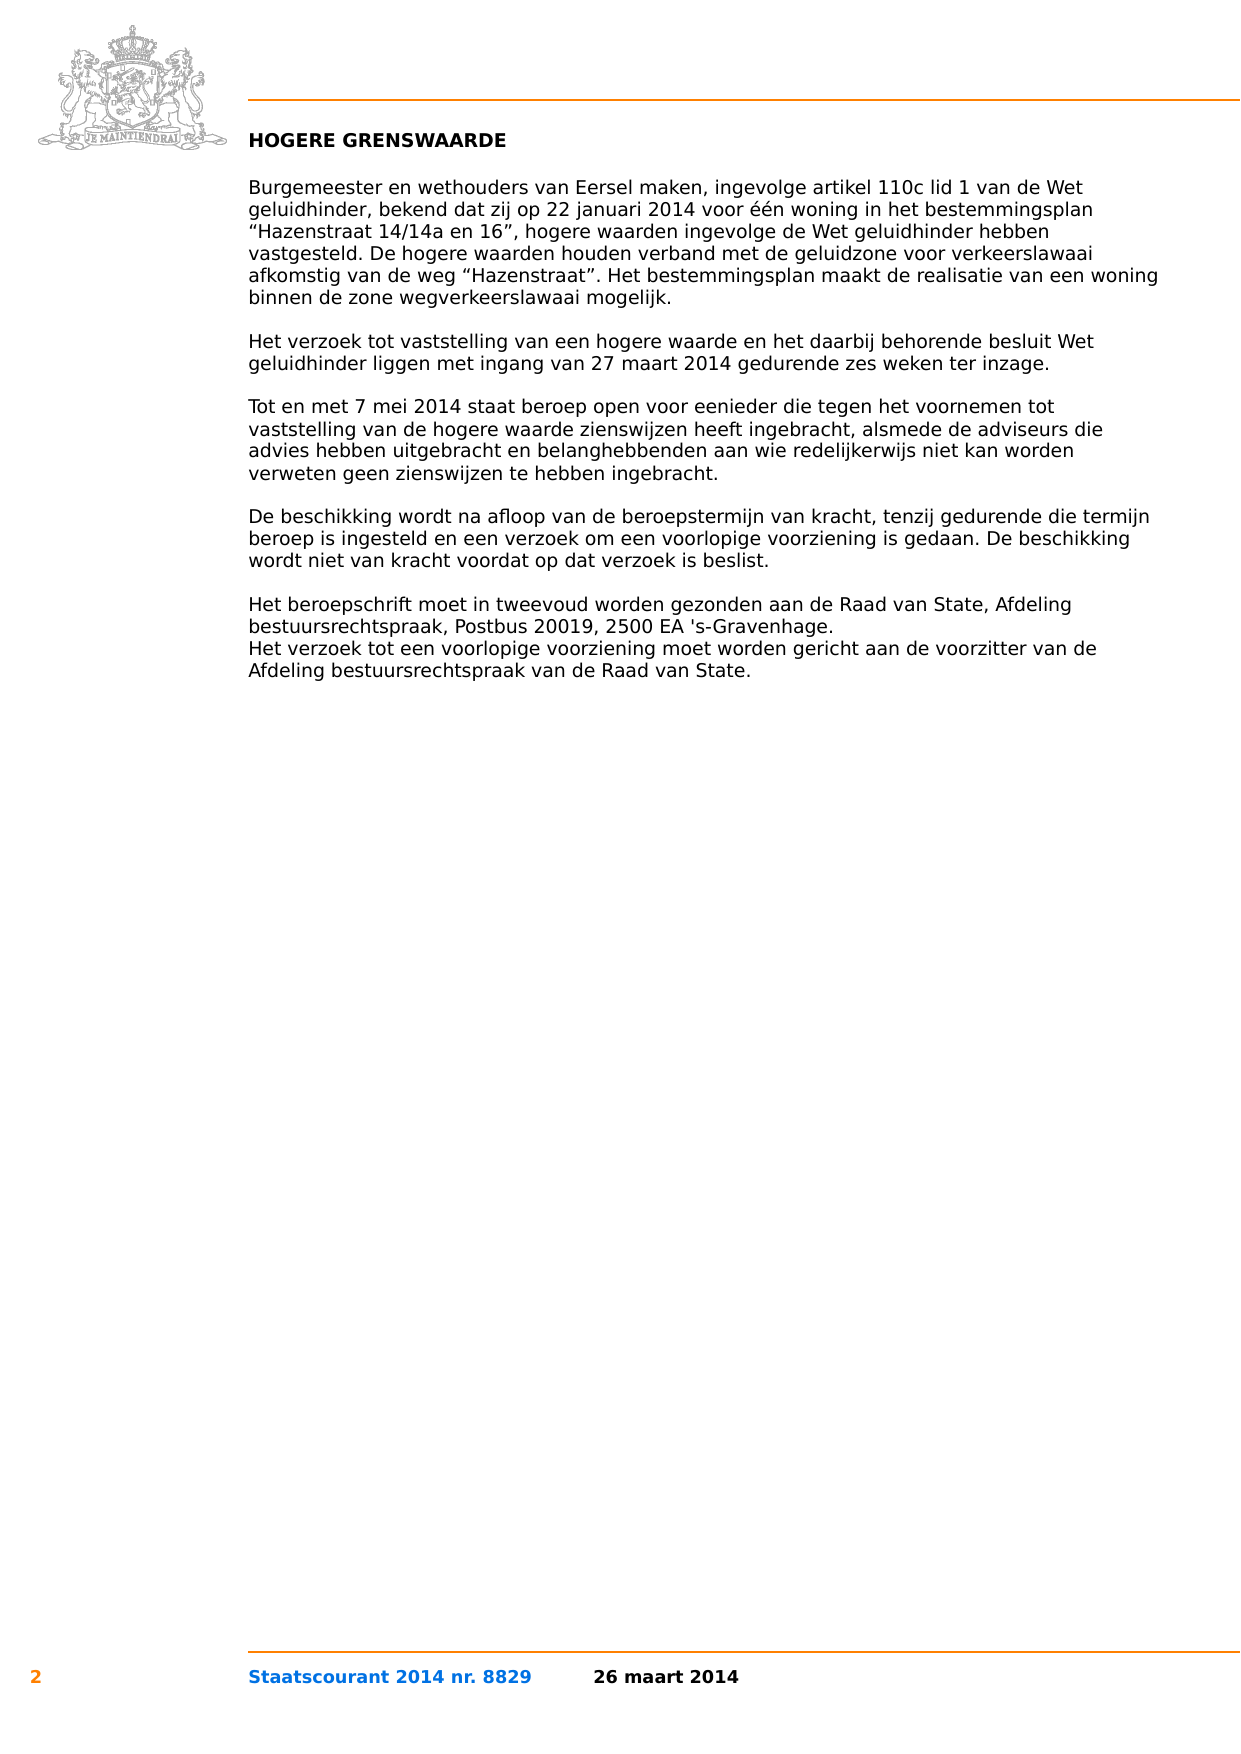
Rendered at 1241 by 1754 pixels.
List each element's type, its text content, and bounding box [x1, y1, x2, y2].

subtitle HOGERE GRENSWAARDE [248, 130, 1163, 152]
text De beschikking wordt na afloop van de beroepstermijn van kracht, tenzij gedurende die termijn beroep is ingesteld en een verzoek om een voorlopige voorziening is gedaan. De beschikking wordt niet van kracht voordat op dat verzoek is beslist. [248, 506, 1163, 572]
text Het verzoek tot vaststelling van een hogere waarde en het daarbij behorende besluit Wet geluidhinder liggen met ingang van 27 maart 2014 gedurende zes weken ter inzage. [248, 331, 1163, 374]
text Burgemeester en wethouders van Eersel maken, ingevolge artikel 110c lid 1 van de Wet geluidhinder, bekend dat zij op 22 januari 2014 voor één woning in het bestemmingsplan “Hazenstraat 14/14a en 16”, hogere waarden ingevolge de Wet geluidhinder hebben vastgesteld. De hogere waarden houden verband met de geluidzone voor verkeerslawaai afkomstig van de weg “Hazenstraat”. Het bestemmingsplan maakt de realisatie van een woning binnen de zone wegverkeerslawaai mogelijk. [248, 177, 1163, 309]
text Tot en met 7 mei 2014 staat beroep open voor eenieder die tegen het voornemen tot vaststelling van de hogere waarde zienswijzen heeft ingebracht, alsmede de adviseurs die advies hebben uitgebracht en belanghebbenden aan wie redelijkerwijs niet kan worden verweten geen zienswijzen te hebben ingebracht. [248, 396, 1163, 484]
text Het beroepschrift moet in tweevoud worden gezonden aan de Raad van State, Afdeling bestuursrechtspraak, Postbus 20019, 2500 EA 's-Gravenhage. [248, 594, 1163, 638]
text Het verzoek tot een voorlopige voorziening moet worden gericht aan de voorzitter van de Afdeling bestuursrechtspraak van de Raad van State. [248, 638, 1163, 682]
picture [38, 25, 227, 150]
